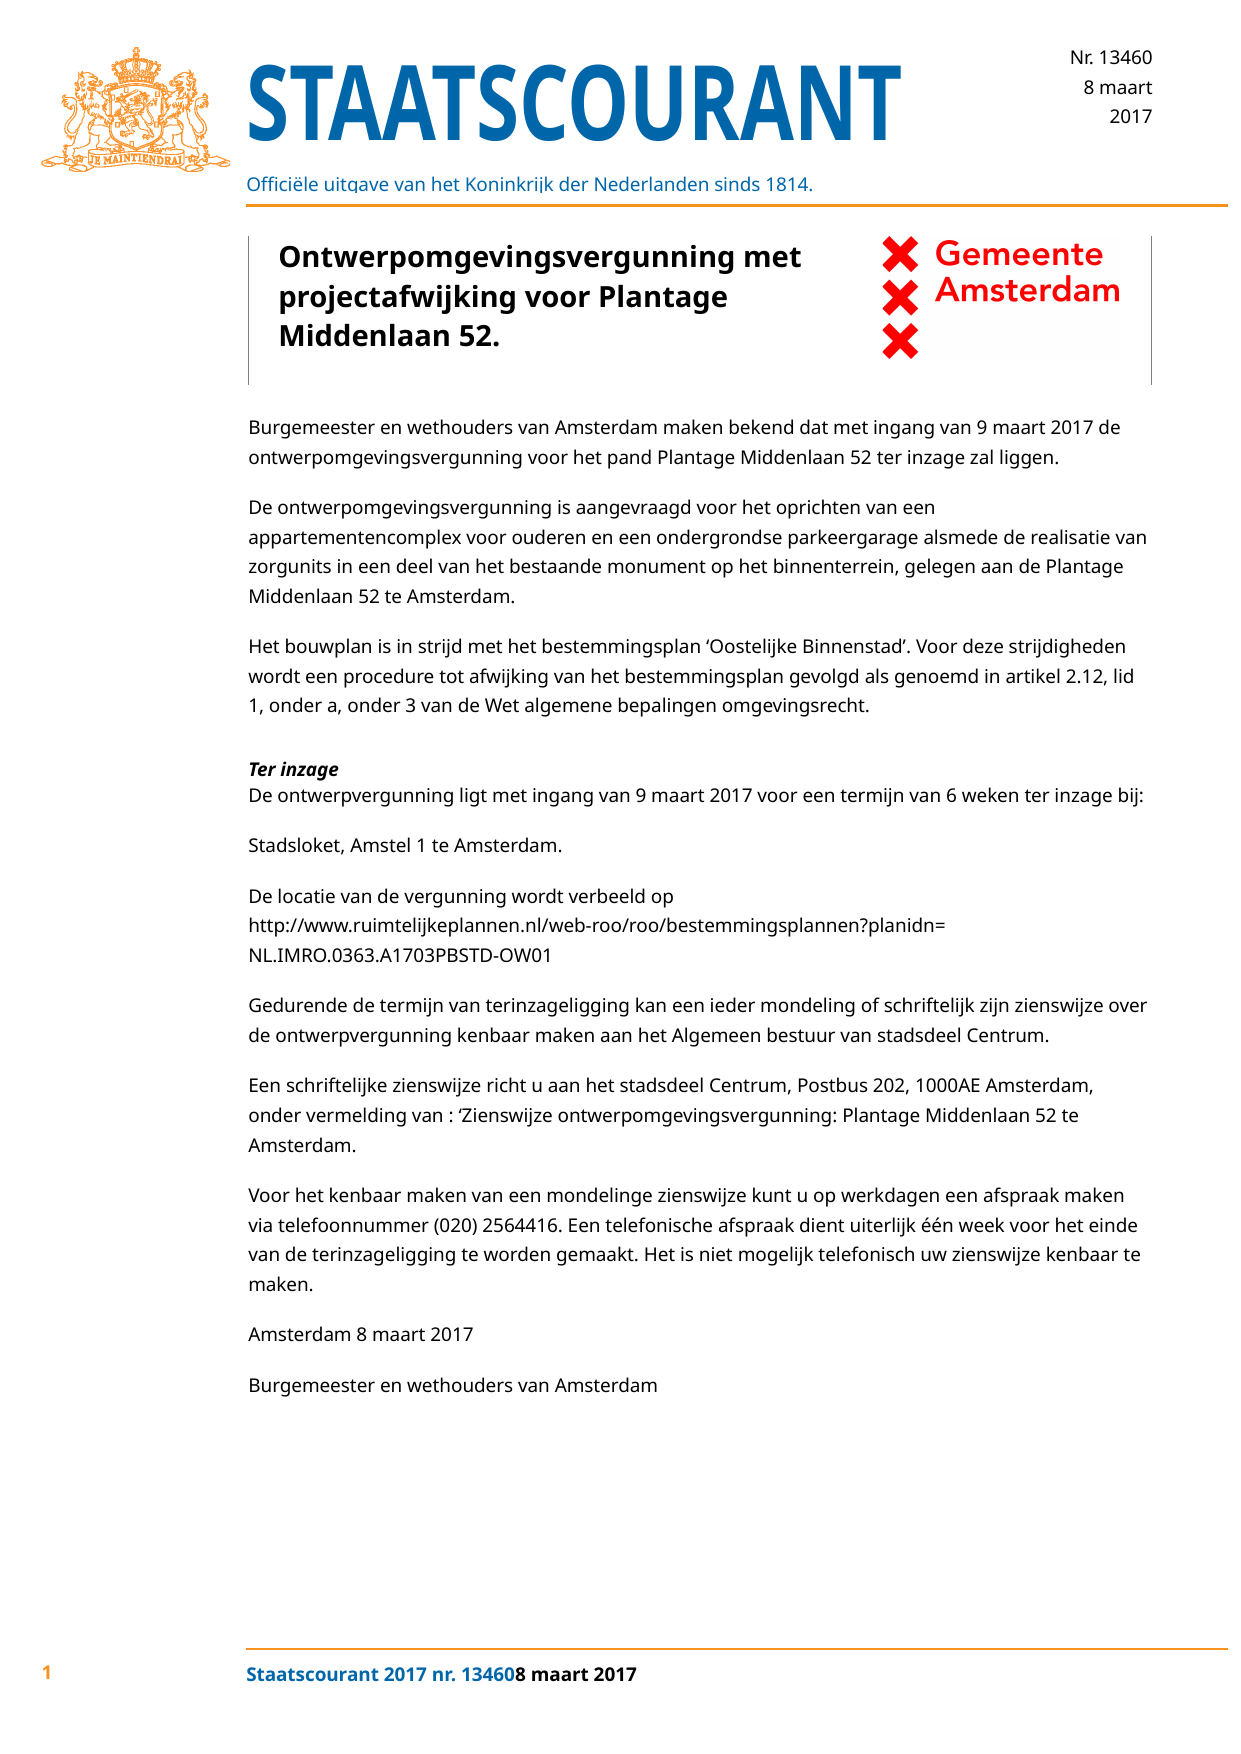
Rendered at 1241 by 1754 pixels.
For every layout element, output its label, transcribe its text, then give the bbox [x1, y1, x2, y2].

text Voor het kenbaar maken van een mondelinge zienswijze kunt u op werkdagen een afspraak maken via telefoonnummer (020) 2564416. Een telefonische afspraak dient uiterlijk één week voor het einde van de terinzageligging te worden gemaakt. Het is niet mogelijk telefonisch uw zienswijze kenbaar te maken. [248, 1182, 1152, 1297]
text Ter inzage [248, 757, 1152, 782]
text Amsterdam 8 maart 2017 [248, 1321, 1152, 1347]
text Stadsloket, Amstel 1 te Amsterdam. [248, 833, 1152, 858]
text De ontwerpomgevingsvergunning is aangevraagd voor het oprichten van een appartementencomplex voor ouderen en een ondergrondse parkeergarage alsmede de realisatie van zorgunits in een deel van het bestaande monument op het binnenterrein, gelegen aan de Plantage Middenlaan 52 te Amsterdam. [248, 494, 1152, 609]
picture [41, 47, 231, 172]
text Een schriftelijke zienswijze richt u aan het stadsdeel Centrum, Postbus 202, 1000AE Amsterdam, onder vermelding van : ‘Zienswijze ontwerpomgevingsvergunning: Plantage Middenlaan 52 te Amsterdam. [248, 1073, 1152, 1158]
text De ontwerpvergunning ligt met ingang van 9 maart 2017 voor een termijn van 6 weken ter inzage bij: [248, 782, 1152, 808]
text Burgemeester en wethouders van Amsterdam [248, 1372, 1152, 1398]
text Gedurende de termijn van terinzageligging kan een ieder mondeling of schriftelijk zijn zienswijze over de ontwerpvergunning kenbaar maken aan het Algemeen bestuur van stadsdeel Centrum. [248, 993, 1152, 1048]
text Het bouwplan is in strijd met het bestemmingsplan ‘Oostelijke Binnenstad’. Voor deze strijdigheden wordt een procedure tot afwijking van het bestemmingsplan gevolgd als genoemd in artikel 2.12, lid 1, onder a, onder 3 van de Wet algemene bepalingen omgevingsrecht. [248, 633, 1152, 718]
picture [882, 236, 1119, 359]
text Burgemeester en wethouders van Amsterdam maken bekend dat met ingang van 9 maart 2017 de ontwerpomgevingsvergunning voor het pand Plantage Middenlaan 52 ter inzage zal liggen. [248, 414, 1152, 469]
text De locatie van de vergunning wordt verbeeld op http://www.ruimtelijkeplannen.nl/web-roo/roo/bestemmingsplannen?planidn= NL.IMRO.0363.A1703PBSTD-OW01 [248, 883, 1152, 968]
table_header Ontwerpomgevingsvergunning met projectafwijking voor Plantage Middenlaan 52. [249, 236, 850, 385]
table_header [850, 236, 1151, 385]
